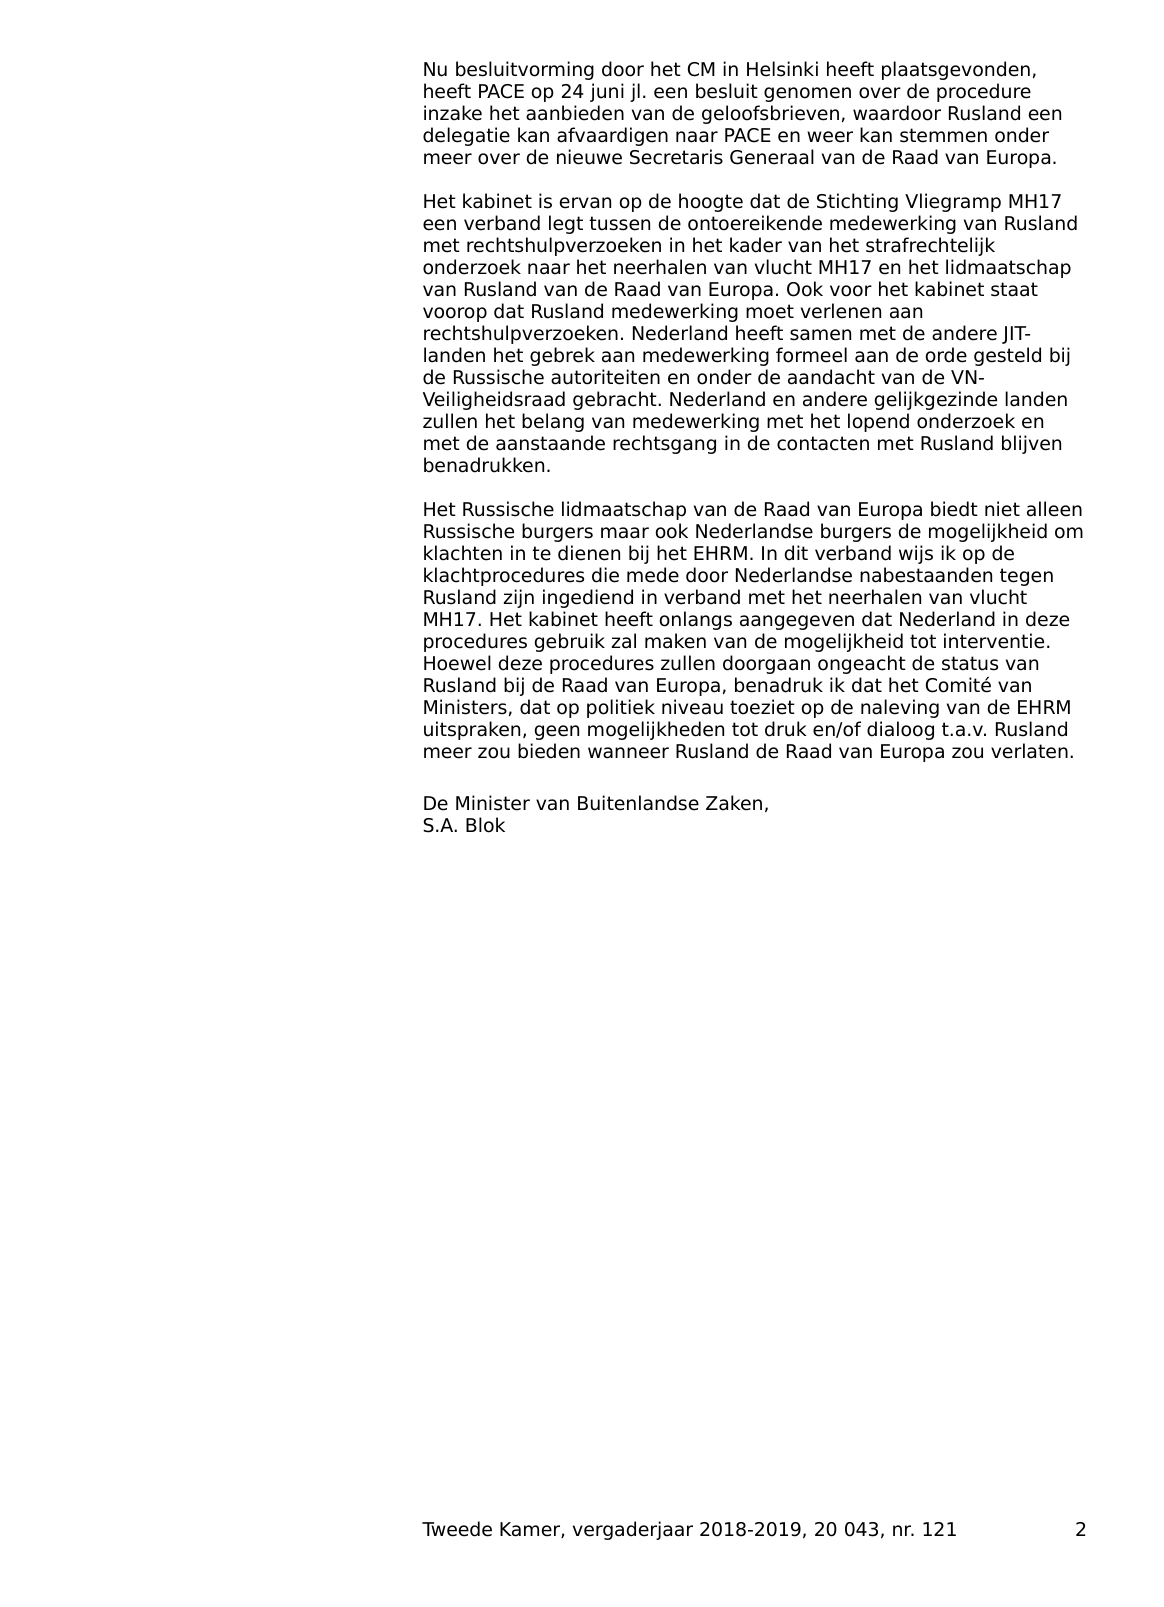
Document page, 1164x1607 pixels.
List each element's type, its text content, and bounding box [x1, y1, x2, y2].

text Het Russische lidmaatschap van de Raad van Europa biedt niet alleen Russische burgers maar ook Nederlandse burgers de mogelijkheid om klachten in te dienen bij het EHRM. In dit verband wijs ik op de klachtprocedures die mede door Nederlandse nabestaanden tegen Rusland zijn ingediend in verband met het neerhalen van vlucht MH17. Het kabinet heeft onlangs aangegeven dat Nederland in deze procedures gebruik zal maken van de mogelijkheid tot interventie. Hoewel deze procedures zullen doorgaan ongeacht de status van Rusland bij de Raad van Europa, benadruk ik dat het Comité van Ministers, dat op politiek niveau toeziet op de naleving van de EHRM uitspraken, geen mogelijkheden tot druk en/of dialoog t.a.v. Rusland meer zou bieden wanneer Rusland de Raad van Europa zou verlaten. [422, 499, 1087, 763]
text Nu besluitvorming door het CM in Helsinki heeft plaatsgevonden, heeft PACE op 24 juni jl. een besluit genomen over de procedure inzake het aanbieden van de geloofsbrieven, waardoor Rusland een delegatie kan afvaardigen naar PACE en weer kan stemmen onder meer over de nieuwe Secretaris Generaal van de Raad van Europa. [422, 59, 1087, 169]
text De Minister van Buitenlandse Zaken, S.A. Blok [422, 793, 1087, 837]
text Het kabinet is ervan op de hoogte dat de Stichting Vliegramp MH17 een verband legt tussen de ontoereikende medewerking van Rusland met rechtshulpverzoeken in het kader van het strafrechtelijk onderzoek naar het neerhalen van vlucht MH17 en het lidmaatschap van Rusland van de Raad van Europa. Ook voor het kabinet staat voorop dat Rusland medewerking moet verlenen aan rechtshulpverzoeken. Nederland heeft samen met de andere JIT-landen het gebrek aan medewerking formeel aan de orde gesteld bij de Russische autoriteiten en onder de aandacht van de VN-Veiligheidsraad gebracht. Nederland en andere gelijkgezinde landen zullen het belang van medewerking met het lopend onderzoek en met de aanstaande rechtsgang in de contacten met Rusland blijven benadrukken. [422, 191, 1087, 477]
